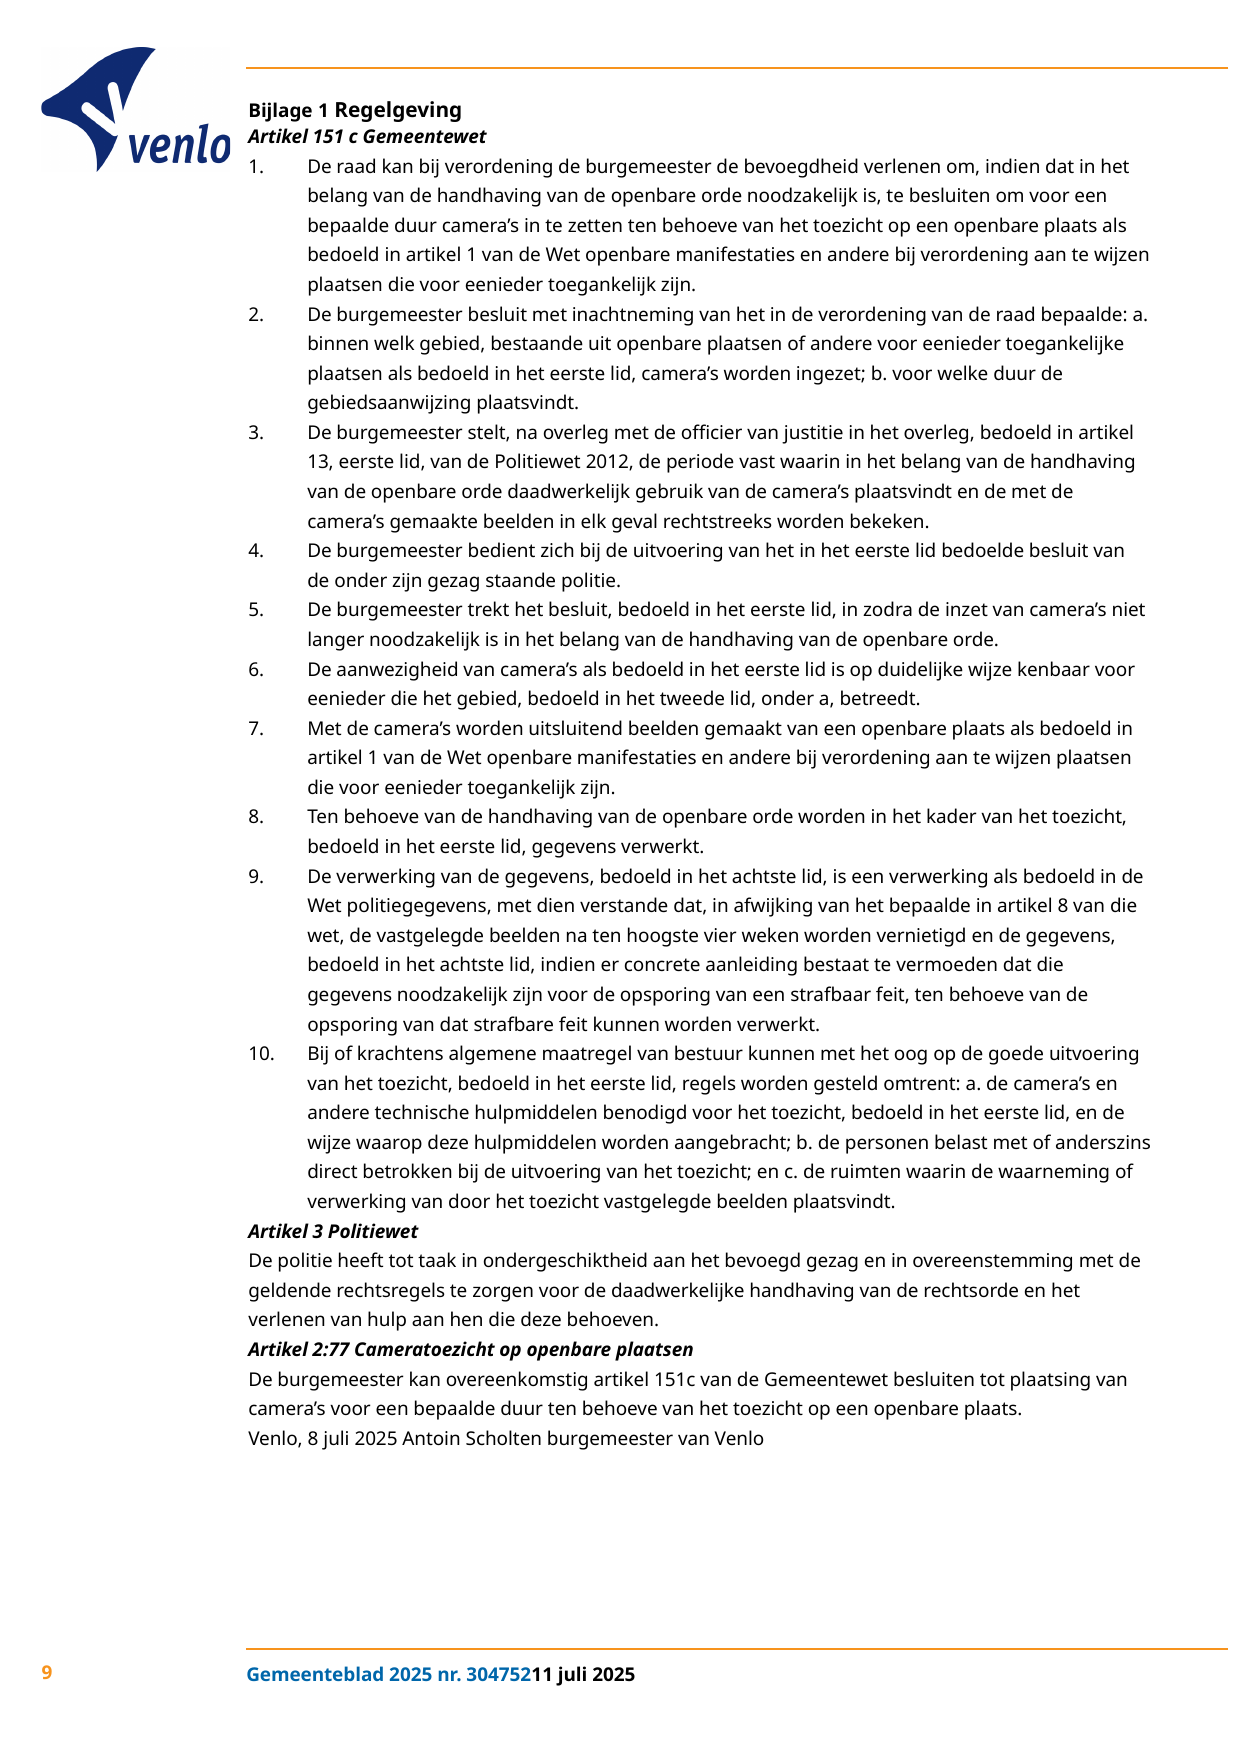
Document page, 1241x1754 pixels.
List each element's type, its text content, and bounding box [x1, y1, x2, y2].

text Artikel 2:77 Cameratoezicht op openbare plaatsen [248, 1336, 1152, 1362]
list De raad kan bij verordening de burgemeester de bevoegdheid verlenen om, indien dat in het belang van de handhaving van de openbare orde noodzakelijk is, te besluiten om voor een bepaalde duur camera’s in te zetten ten behoeve van het toezicht op een openbare plaats als bedoeld in artikel 1 van de Wet openbare manifestaties en andere bij verordening aan te wijzen plaatsen die voor eenieder toegankelijk zijn. [248, 153, 1152, 297]
text Venlo, 8 juli 2025 Antoin Scholten burgemeester van Venlo [248, 1425, 1152, 1451]
text De politie heeft tot taak in ondergeschiktheid aan het bevoegd gezag en in overeenstemming met de geldende rechtsregels te zorgen voor de daadwerkelijke handhaving van de rechtsorde en het verlenen van hulp aan hen die deze behoeven. [248, 1247, 1152, 1332]
list De burgemeester besluit met inachtneming van het in de verordening van de raad bepaalde: a. binnen welk gebied, bestaande uit openbare plaatsen of andere voor eenieder toegankelijke plaatsen als bedoeld in het eerste lid, camera’s worden ingezet; b. voor welke duur de gebiedsaanwijzing plaatsvindt. [248, 301, 1152, 415]
list De burgemeester stelt, na overleg met de officier van justitie in het overleg, bedoeld in artikel 13, eerste lid, van de Politiewet 2012, de periode vast waarin in het belang van de handhaving van de openbare orde daadwerkelijk gebruik van de camera’s plaatsvindt en de met de camera’s gemaakte beelden in elk geval rechtstreeks worden bekeken. [248, 419, 1152, 534]
list De burgemeester bedient zich bij de uitvoering van het in het eerste lid bedoelde besluit van de onder zijn gezag staande politie. [248, 537, 1152, 593]
text Artikel 151 c Gemeentewet [248, 123, 1152, 149]
list Met de camera’s worden uitsluitend beelden gemaakt van een openbare plaats als bedoeld in artikel 1 van de Wet openbare manifestaties en andere bij verordening aan te wijzen plaatsen die voor eenieder toegankelijk zijn. [248, 715, 1152, 800]
list Bij of krachtens algemene maatregel van bestuur kunnen met het oog op de goede uitvoering van het toezicht, bedoeld in het eerste lid, regels worden gesteld omtrent: a. de camera’s en andere technische hulpmiddelen benodigd voor het toezicht, bedoeld in het eerste lid, en de wijze waarop deze hulpmiddelen worden aangebracht; b. de personen belast met of anderszins direct betrokken bij de uitvoering van het toezicht; en c. de ruimten waarin de waarneming of verwerking van door het toezicht vastgelegde beelden plaatsvindt. [248, 1040, 1152, 1214]
list De aanwezigheid van camera’s als bedoeld in het eerste lid is op duidelijke wijze kenbaar voor eenieder die het gebied, bedoeld in het tweede lid, onder a, betreedt. [248, 656, 1152, 711]
list De verwerking van de gegevens, bedoeld in het achtste lid, is een verwerking als bedoeld in de Wet politiegegevens, met dien verstande dat, in afwijking van het bepaalde in artikel 8 van die wet, de vastgelegde beelden na ten hoogste vier weken worden vernietigd en de gegevens, bedoeld in het achtste lid, indien er concrete aanleiding bestaat te vermoeden dat die gegevens noodzakelijk zijn voor de opsporing van een strafbaar feit, ten behoeve van de opsporing van dat strafbare feit kunnen worden verwerkt. [248, 863, 1152, 1037]
text Artikel 3 Politiewet [248, 1218, 1152, 1244]
text Bijlage 1 Regelgeving [248, 95, 1152, 123]
picture [41, 47, 231, 172]
list De burgemeester trekt het besluit, bedoeld in het eerste lid, in zodra de inzet van camera’s niet langer noodzakelijk is in het belang van de handhaving van de openbare orde. [248, 597, 1152, 652]
text De burgemeester kan overeenkomstig artikel 151c van de Gemeentewet besluiten tot plaatsing van camera’s voor een bepaalde duur ten behoeve van het toezicht op een openbare plaats. [248, 1366, 1152, 1421]
list Ten behoeve van de handhaving van de openbare orde worden in het kader van het toezicht, bedoeld in het eerste lid, gegevens verwerkt. [248, 804, 1152, 859]
